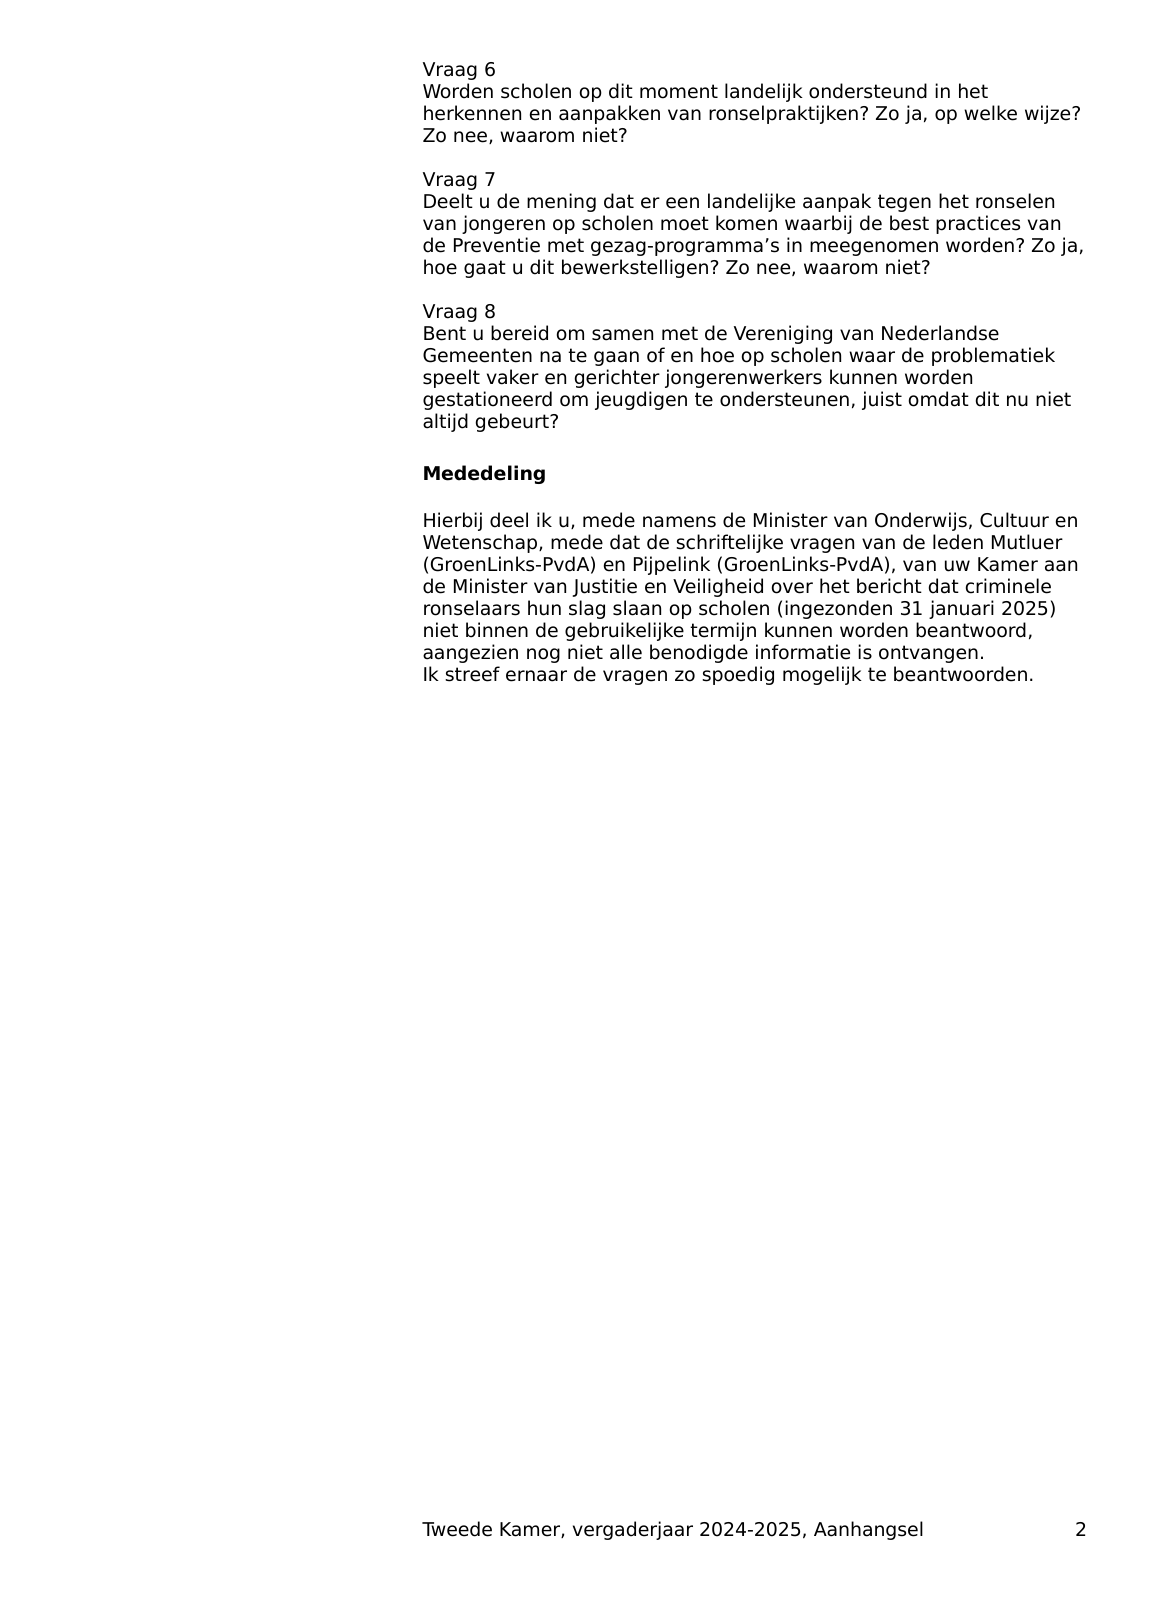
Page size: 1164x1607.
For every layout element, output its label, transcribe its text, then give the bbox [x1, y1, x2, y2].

text Vraag 8 [422, 301, 1087, 323]
text Vraag 6 [422, 59, 1087, 81]
text Worden scholen op dit moment landelijk ondersteund in het herkennen en aanpakken van ronselpraktijken? Zo ja, op welke wijze? Zo nee, waarom niet? [422, 81, 1087, 147]
text Hierbij deel ik u, mede namens de Minister van Onderwijs, Cultuur en Wetenschap, mede dat de schriftelijke vragen van de leden Mutluer (GroenLinks-PvdA) en Pijpelink (GroenLinks-PvdA), van uw Kamer aan de Minister van Justitie en Veiligheid over het bericht dat criminele ronselaars hun slag slaan op scholen (ingezonden 31 januari 2025) niet binnen de gebruikelijke termijn kunnen worden beantwoord, aangezien nog niet alle benodigde informatie is ontvangen. [422, 510, 1087, 664]
text Ik streef ernaar de vragen zo spoedig mogelijk te beantwoorden. [422, 664, 1087, 686]
text Bent u bereid om samen met de Vereniging van Nederlandse Gemeenten na te gaan of en hoe op scholen waar de problematiek speelt vaker en gerichter jongerenwerkers kunnen worden gestationeerd om jeugdigen te ondersteunen, juist omdat dit nu niet altijd gebeurt? [422, 323, 1087, 433]
text Deelt u de mening dat er een landelijke aanpak tegen het ronselen van jongeren op scholen moet komen waarbij de best practices van de Preventie met gezag-programma’s in meegenomen worden? Zo ja, hoe gaat u dit bewerkstelligen? Zo nee, waarom niet? [422, 191, 1087, 279]
text Vraag 7 [422, 169, 1087, 191]
subtitle Mededeling [422, 463, 1087, 485]
